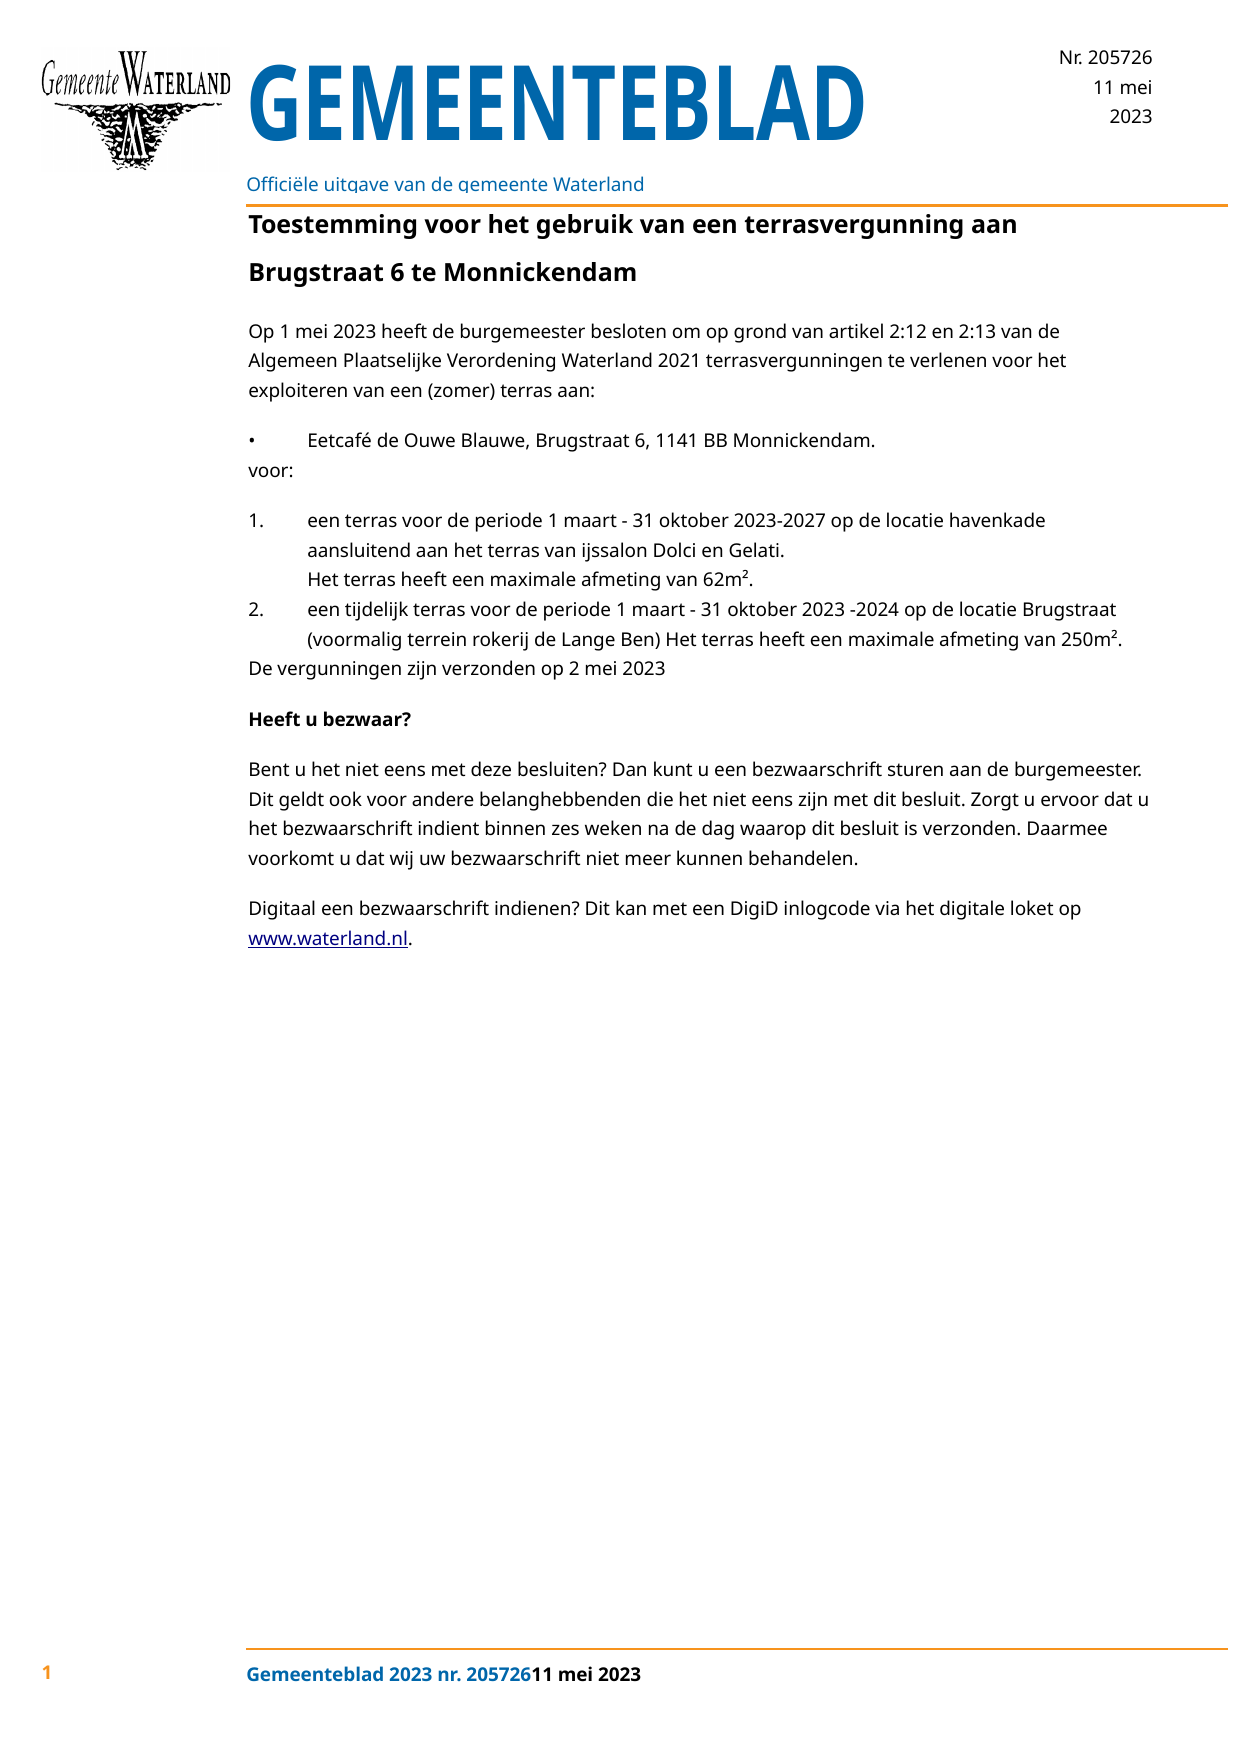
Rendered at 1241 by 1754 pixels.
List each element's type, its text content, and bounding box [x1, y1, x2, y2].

text Digitaal een bezwaarschrift indienen? Dit kan met een DigiD inlogcode via het digitale loket op www.waterland.nl. [248, 895, 1152, 951]
text Toestemming voor het gebruik van een terrasvergunning aan Brugstraat 6 te Monnickendam [248, 207, 1152, 288]
text Bent u het niet eens met deze besluiten? Dan kunt u een bezwaarschrift sturen aan de burgemeester. Dit geldt ook voor andere belanghebbenden die het niet eens zijn met dit besluit. Zorgt u ervoor dat u het bezwaarschrift indient binnen zes weken na de dag waarop dit besluit is verzonden. Daarmee voorkomt u dat wij uw bezwaarschrift niet meer kunnen behandelen. [248, 756, 1152, 871]
text De vergunningen zijn verzonden op 2 mei 2023 [248, 655, 1152, 681]
list een terras voor de periode 1 maart - 31 oktober 2023-2027 op de locatie havenkade aansluitend aan het terras van ijssalon Dolci en Gelati. [248, 507, 1152, 563]
text Op 1 mei 2023 heeft de burgemeester besloten om op grond van artikel 2:12 en 2:13 van de Algemeen Plaatselijke Verordening Waterland 2021 terrasvergunningen te verlenen voor het exploiteren van een (zomer) terras aan: [248, 318, 1152, 403]
list Eetcafé de Ouwe Blauwe, Brugstraat 6, 1141 BB Monnickendam. [248, 427, 1152, 453]
text Heeft u bezwaar? [248, 706, 1152, 732]
list Het terras heeft een maximale afmeting van 62m². [248, 567, 1152, 592]
text voor: [248, 457, 1152, 483]
list een tijdelijk terras voor de periode 1 maart - 31 oktober 2023 -2024 op de locatie Brugstraat (voormalig terrein rokerij de Lange Ben) Het terras heeft een maximale afmeting van 250m². [248, 596, 1152, 652]
picture [41, 47, 231, 172]
